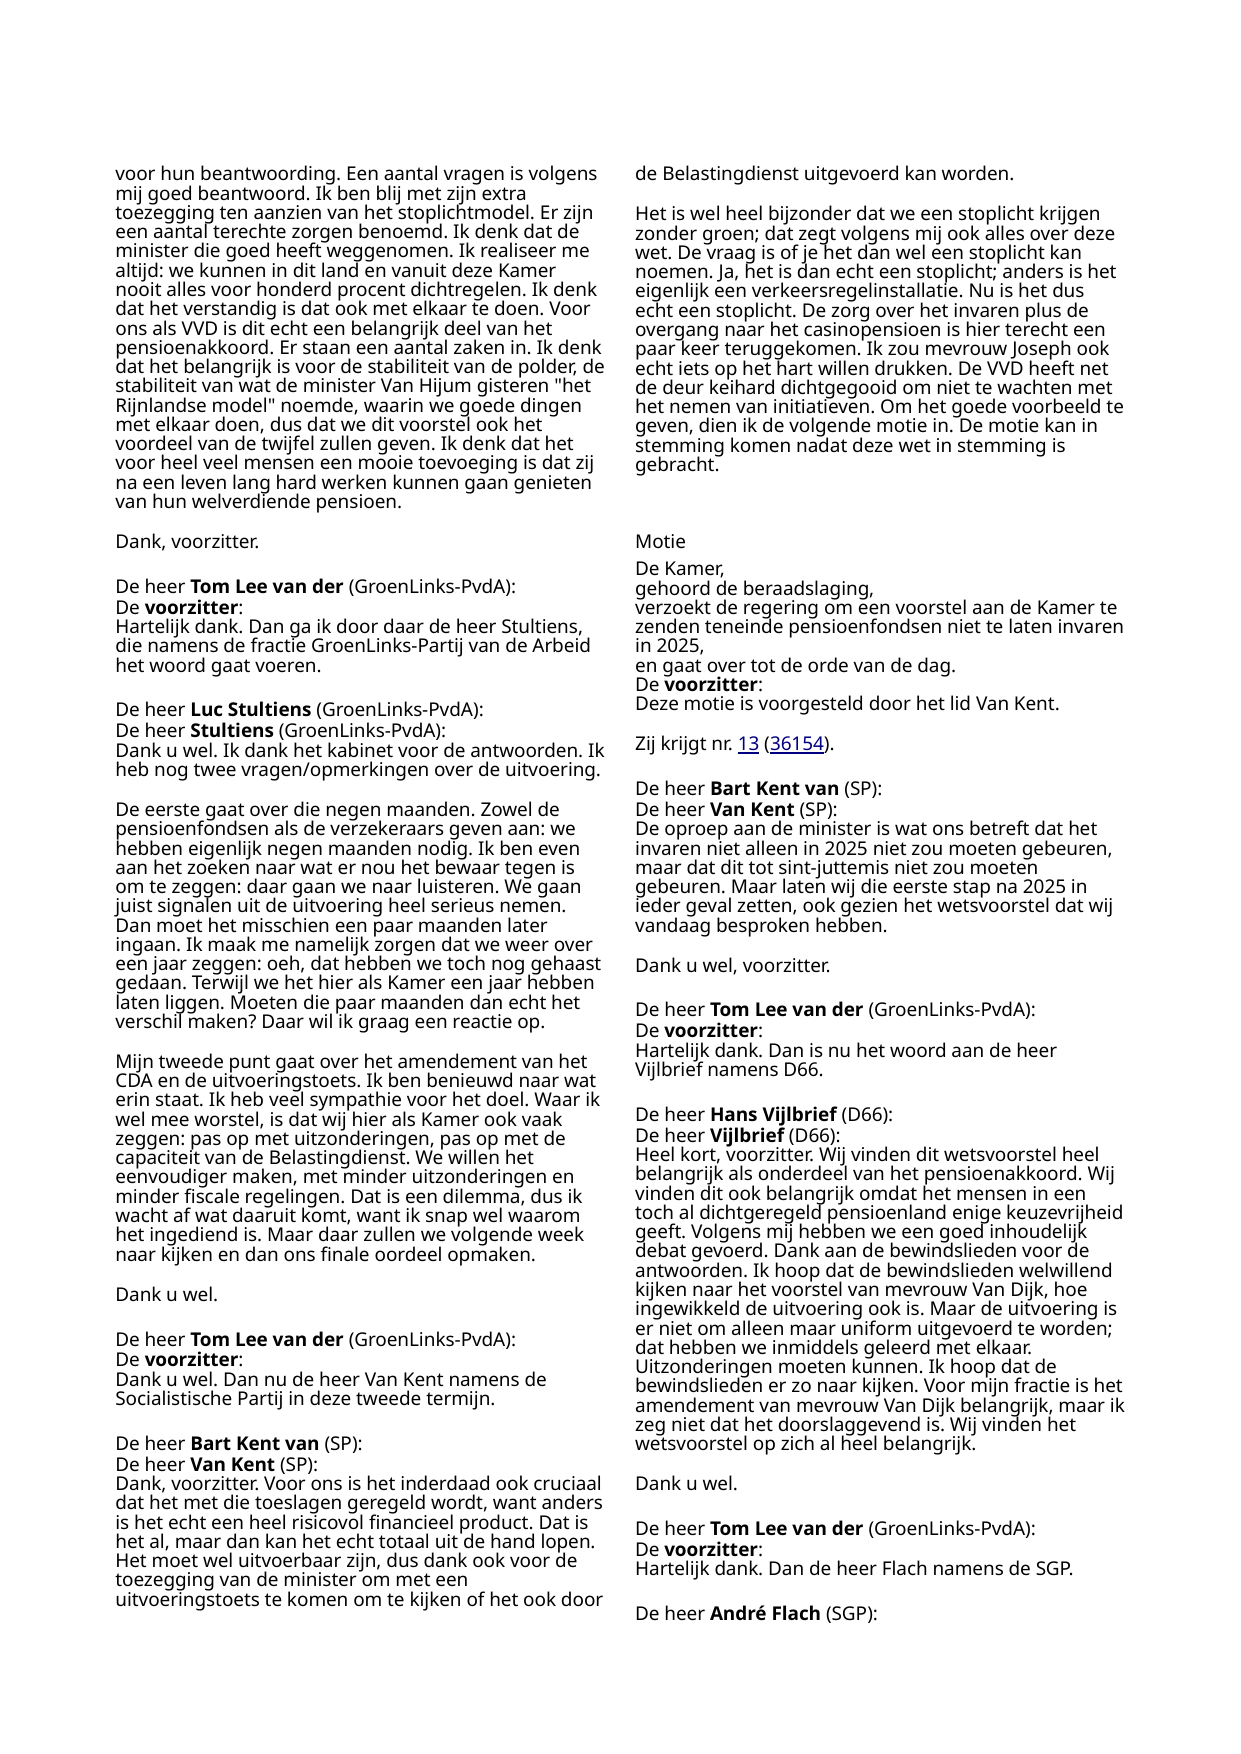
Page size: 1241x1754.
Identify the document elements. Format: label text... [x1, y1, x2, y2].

text Dank u wel. [635, 1475, 1125, 1494]
text voor hun beantwoording. Een aantal vragen is volgens mij goed beantwoord. Ik ben blij met zijn extra toezegging ten aanzien van het stoplichtmodel. Er zijn een aantal terechte zorgen benoemd. Ik denk dat de minister die goed heeft weggenomen. Ik realiseer me altijd: we kunnen in dit land en vanuit deze Kamer nooit alles voor honderd procent dichtregelen. Ik denk dat het verstandig is dat ook met elkaar te doen. Voor ons als VVD is dit echt een belangrijk deel van het pensioenakkoord. Er staan een aantal zaken in. Ik denk dat het belangrijk is voor de stabiliteit van de polder, de stabiliteit van wat de minister Van Hijum gisteren "het Rijnlandse model" noemde, waarin we goede dingen met elkaar doen, dus dat we dit voorstel ook het voordeel van de twijfel zullen geven. Ik denk dat het voor heel veel mensen een mooie toevoeging is dat zij na een leven lang hard werken kunnen gaan genieten van hun welverdiende pensioen. [115, 165, 605, 512]
text Dank u wel, voorzitter. [635, 957, 1125, 976]
text De oproep aan de minister is wat ons betreft dat het invaren niet alleen in 2025 niet zou moeten gebeuren, maar dat dit tot sint-juttemis niet zou moeten gebeuren. Maar laten wij die eerste stap na 2025 in ieder geval zetten, ook gezien het wetsvoorstel dat wij vandaag besproken hebben. [635, 820, 1125, 936]
text De eerste gaat over die negen maanden. Zowel de pensioenfondsen als de verzekeraars geven aan: we hebben eigenlijk negen maanden nodig. Ik ben even aan het zoeken naar wat er nou het bewaar tegen is om te zeggen: daar gaan we naar luisteren. We gaan juist signalen uit de uitvoering heel serieus nemen. Dan moet het misschien een paar maanden later ingaan. Ik maak me namelijk zorgen dat we weer over een jaar zeggen: oeh, dat hebben we toch nog gehaast gedaan. Terwijl we het hier als Kamer een jaar hebben laten liggen. Moeten die paar maanden dan echt het verschil maken? Daar wil ik graag een reactie op. [115, 801, 605, 1032]
text De Kamer, [635, 560, 1125, 579]
text Heel kort, voorzitter. Wij vinden dit wetsvoorstel heel belangrijk als onderdeel van het pensioenakkoord. Wij vinden dit ook belangrijk omdat het mensen in een toch al dichtgeregeld pensioenland enige keuzevrijheid geeft. Volgens mij hebben we een goed inhoudelijk debat gevoerd. Dank aan de bewindslieden voor de antwoorden. Ik hoop dat de bewindslieden welwillend kijken naar het voorstel van mevrouw Van Dijk, hoe ingewikkeld de uitvoering ook is. Maar de uitvoering is er niet om alleen maar uniform uitgevoerd te worden; dat hebben we inmiddels geleerd met elkaar. Uitzonderingen moeten kunnen. Ik hoop dat de bewindslieden er zo naar kijken. Voor mijn fractie is het amendement van mevrouw Van Dijk belangrijk, maar ik zeg niet dat het doorslaggevend is. Wij vinden het wetsvoorstel op zich al heel belangrijk. [635, 1146, 1125, 1454]
text en gaat over tot de orde van de dag. [635, 657, 1125, 676]
text De heer Van Kent (SP): [115, 1456, 605, 1475]
text Zij krijgt nr. 13 (36154). [635, 735, 1125, 754]
text Hartelijk dank. Dan ga ik door daar de heer Stultiens, die namens de fractie GroenLinks-Partij van de Arbeid het woord gaat voeren. [115, 618, 605, 676]
text De heer Tom Lee van der (GroenLinks-PvdA): [115, 573, 605, 599]
text Dank, voorzitter. [115, 533, 605, 552]
text De voorzitter: [115, 599, 605, 618]
text De heer Van Kent (SP): [635, 801, 1125, 820]
text Dank u wel. Dan nu de heer Van Kent namens de Socialistische Partij in deze tweede termijn. [115, 1371, 605, 1409]
text gehoord de beraadslaging, [635, 579, 1125, 599]
text Dank, voorzitter. Voor ons is het inderdaad ook cruciaal dat het met die toeslagen geregeld wordt, want anders is het echt een heel risicovol financieel product. Dat is het al, maar dan kan het echt totaal uit de hand lopen. Het moet wel uitvoerbaar zijn, dus dank ook voor de toezegging van de minister om met een uitvoeringstoets te komen om te kijken of het ook door [115, 1475, 605, 1610]
text Mijn tweede punt gaat over het amendement van het CDA en de uitvoeringstoets. Ik ben benieuwd naar wat erin staat. Ik heb veel sympathie voor het doel. Waar ik wel mee worstel, is dat wij hier als Kamer ook vaak zeggen: pas op met uitzonderingen, pas op met de capaciteit van de Belastingdienst. We willen het eenvoudiger maken, met minder uitzonderingen en minder fiscale regelingen. Dat is een dilemma, dus ik wacht af wat daaruit komt, want ik snap wel waarom het ingediend is. Maar daar zullen we volgende week naar kijken en dan ons finale oordeel opmaken. [115, 1053, 605, 1265]
text De heer Tom Lee van der (GroenLinks-PvdA): [635, 997, 1125, 1022]
text De heer Luc Stultiens (GroenLinks-PvdA): [115, 697, 605, 722]
text de Belastingdienst uitgevoerd kan worden. [635, 165, 1125, 184]
text Het is wel heel bijzonder dat we een stoplicht krijgen zonder groen; dat zegt volgens mij ook alles over deze wet. De vraag is of je het dan wel een stoplicht kan noemen. Ja, het is dan echt een stoplicht; anders is het eigenlijk een verkeersregelinstallatie. Nu is het dus echt een stoplicht. De zorg over het invaren plus de overgang naar het casinopensioen is hier terecht een paar keer teruggekomen. Ik zou mevrouw Joseph ook echt iets op het hart willen drukken. De VVD heeft net de deur keihard dichtgegooid om niet te wachten met het nemen van initiatieven. Om het goede voorbeeld te geven, dien ik de volgende motie in. De motie kan in stemming komen nadat deze wet in stemming is gebracht. [635, 205, 1125, 475]
text De heer Bart Kent van (SP): [115, 1430, 605, 1456]
text De voorzitter: [115, 1351, 605, 1371]
text De voorzitter: [635, 1541, 1125, 1560]
text verzoekt de regering om een voorstel aan de Kamer te zenden teneinde pensioenfondsen niet te laten invaren in 2025, [635, 599, 1125, 657]
text De voorzitter: [635, 1022, 1125, 1042]
text Deze motie is voorgesteld door het lid Van Kent. [635, 695, 1125, 714]
text Hartelijk dank. Dan de heer Flach namens de SGP. [635, 1560, 1125, 1579]
text Dank u wel. Ik dank het kabinet voor de antwoorden. Ik heb nog twee vragen/opmerkingen over de uitvoering. [115, 742, 605, 780]
text De heer Bart Kent van (SP): [635, 775, 1125, 801]
text Dank u wel. [115, 1286, 605, 1305]
text De heer Stultiens (GroenLinks-PvdA): [115, 722, 605, 742]
text Hartelijk dank. Dan is nu het woord aan de heer Vijlbrief namens D66. [635, 1042, 1125, 1080]
text De voorzitter: [635, 676, 1125, 695]
text De heer Vijlbrief (D66): [635, 1127, 1125, 1146]
text De heer Tom Lee van der (GroenLinks-PvdA): [635, 1515, 1125, 1541]
text De heer Tom Lee van der (GroenLinks-PvdA): [115, 1326, 605, 1351]
text De heer André Flach (SGP): [635, 1600, 1125, 1626]
text De heer Hans Vijlbrief (D66): [635, 1101, 1125, 1127]
text Motie [635, 528, 1125, 554]
